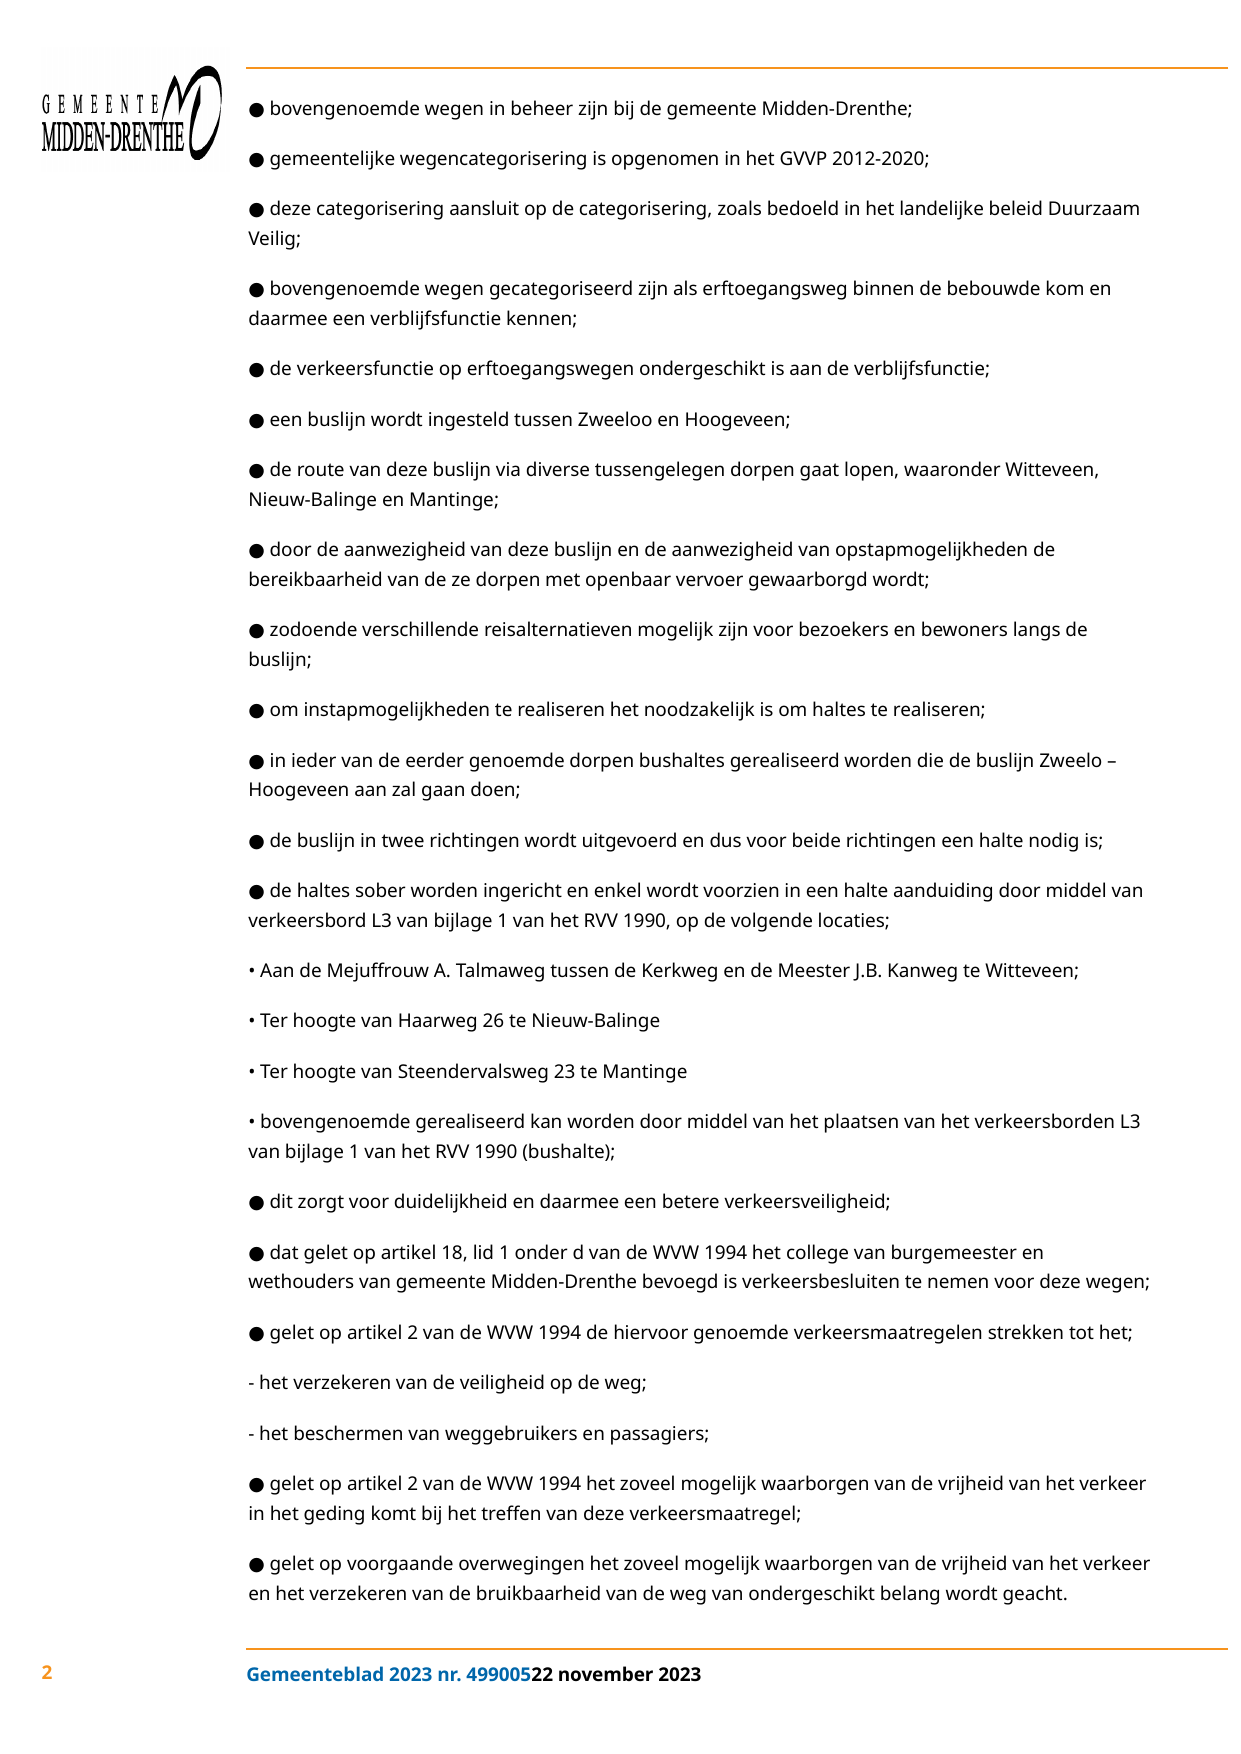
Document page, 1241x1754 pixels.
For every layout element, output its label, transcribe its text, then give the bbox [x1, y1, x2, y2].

text ● in ieder van de eerder genoemde dorpen bushaltes gerealiseerd worden die de buslijn Zweelo – Hoogeveen aan zal gaan doen; [248, 747, 1152, 802]
text ● gelet op artikel 2 van de WVW 1994 de hiervoor genoemde verkeersmaatregelen strekken tot het; [248, 1319, 1152, 1345]
text ● dat gelet op artikel 18, lid 1 onder d van de WVW 1994 het college van burgemeester en wethouders van gemeente Midden-Drenthe bevoegd is verkeersbesluiten te nemen voor deze wegen; [248, 1239, 1152, 1294]
text ● gelet op artikel 2 van de WVW 1994 het zoveel mogelijk waarborgen van de vrijheid van het verkeer in het geding komt bij het treffen van deze verkeersmaatregel; [248, 1470, 1152, 1526]
text • bovengenoemde gerealiseerd kan worden door middel van het plaatsen van het verkeersborden L3 van bijlage 1 van het RVV 1990 (bushalte); [248, 1108, 1152, 1164]
text • Aan de Mejuffrouw A. Talmaweg tussen de Kerkweg en de Meester J.B. Kanweg te Witteveen; [248, 957, 1152, 983]
text • Ter hoogte van Haarweg 26 te Nieuw-Balinge [248, 1008, 1152, 1033]
text ● de route van deze buslijn via diverse tussengelegen dorpen gaat lopen, waaronder Witteveen, Nieuw-Balinge en Mantinge; [248, 456, 1152, 512]
text ● door de aanwezigheid van deze buslijn en de aanwezigheid van opstapmogelijkheden de bereikbaarheid van de ze dorpen met openbaar vervoer gewaarborgd wordt; [248, 536, 1152, 592]
text ● de buslijn in twee richtingen wordt uitgevoerd en dus voor beide richtingen een halte nodig is; [248, 827, 1152, 853]
text ● de haltes sober worden ingericht en enkel wordt voorzien in een halte aanduiding door middel van verkeersbord L3 van bijlage 1 van het RVV 1990, op de volgende locaties; [248, 877, 1152, 933]
text ● zodoende verschillende reisalternatieven mogelijk zijn voor bezoekers en bewoners langs de buslijn; [248, 616, 1152, 672]
picture [41, 47, 231, 172]
text - het verzekeren van de veiligheid op de weg; [248, 1369, 1152, 1395]
text ● deze categorisering aansluit op de categorisering, zoals bedoeld in het landelijke beleid Duurzaam Veilig; [248, 196, 1152, 251]
text ● de verkeersfunctie op erftoegangswegen ondergeschikt is aan de verblijfsfunctie; [248, 356, 1152, 381]
text ● bovengenoemde wegen in beheer zijn bij de gemeente Midden-Drenthe; [248, 95, 1152, 121]
text - het beschermen van weggebruikers en passagiers; [248, 1420, 1152, 1446]
text ● gemeentelijke wegencategorisering is opgenomen in het GVVP 2012-2020; [248, 145, 1152, 171]
text ● bovengenoemde wegen gecategoriseerd zijn als erftoegangsweg binnen de bebouwde kom en daarmee een verblijfsfunctie kennen; [248, 276, 1152, 331]
text ● gelet op voorgaande overwegingen het zoveel mogelijk waarborgen van de vrijheid van het verkeer en het verzekeren van de bruikbaarheid van de weg van ondergeschikt belang wordt geacht. [248, 1550, 1152, 1606]
text ● om instapmogelijkheden te realiseren het noodzakelijk is om haltes te realiseren; [248, 696, 1152, 722]
text • Ter hoogte van Steendervalsweg 23 te Mantinge [248, 1058, 1152, 1084]
text ● dit zorgt voor duidelijkheid en daarmee een betere verkeersveiligheid; [248, 1188, 1152, 1214]
text ● een buslijn wordt ingesteld tussen Zweeloo en Hoogeveen; [248, 406, 1152, 432]
